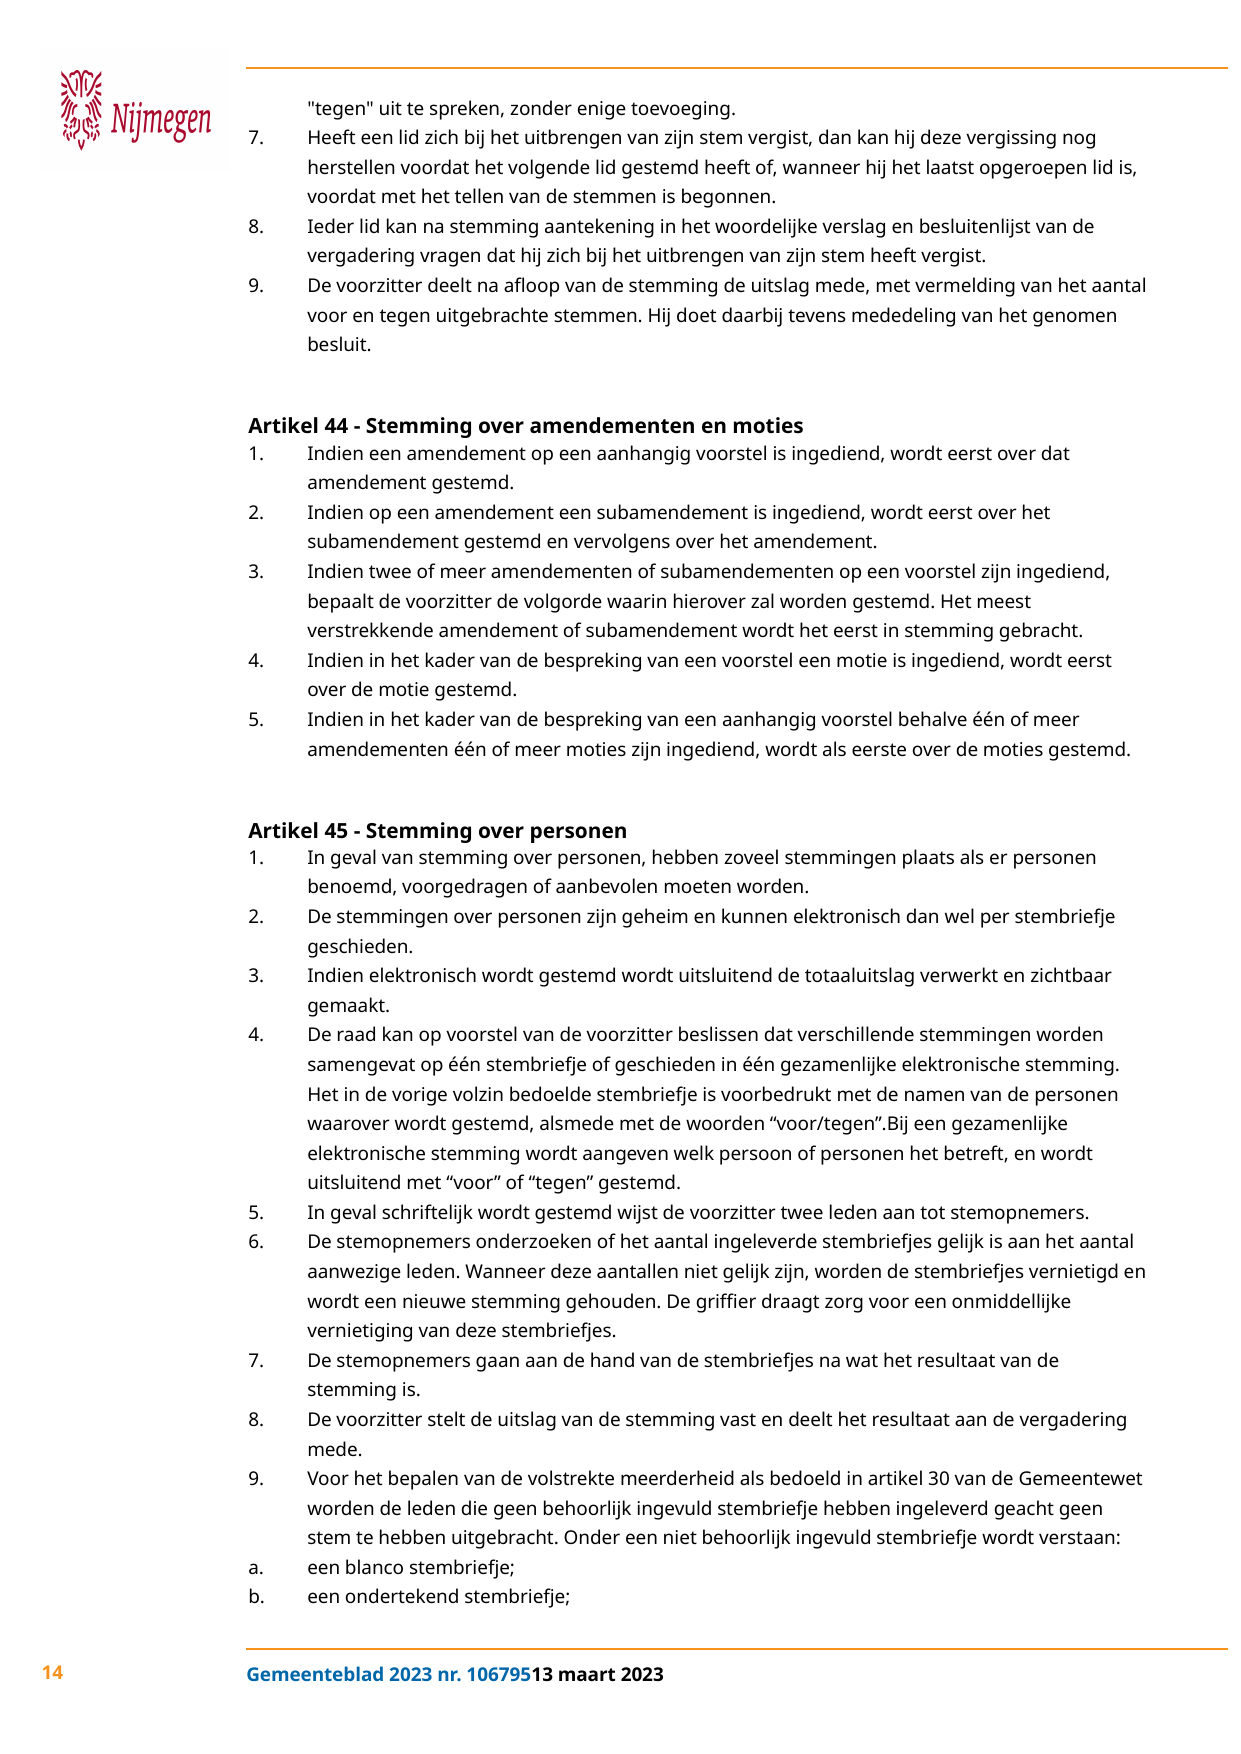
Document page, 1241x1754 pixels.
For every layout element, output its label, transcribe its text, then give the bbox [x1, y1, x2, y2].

list een blanco stembriefje; [248, 1554, 1152, 1580]
list De raad kan op voorstel van de voorzitter beslissen dat verschillende stemmingen worden samengevat op één stembriefje of geschieden in één gezamenlijke elektronische stemming. Het in de vorige volzin bedoelde stembriefje is voorbedrukt met de namen van de personen waarover wordt gestemd, alsmede met de woorden “voor/tegen”.Bij een gezamenlijke elektronische stemming wordt aangeven welk persoon of personen het betreft, en wordt uitsluitend met “voor” of “tegen” gestemd. [248, 1022, 1152, 1195]
text Artikel 44 - Stemming over amendementen en moties [248, 411, 1152, 440]
list Indien twee of meer amendementen of subamendementen op een voorstel zijn ingediend, bepaalt de voorzitter de volgorde waarin hierover zal worden gestemd. Het meest verstrekkende amendement of subamendement wordt het eerst in stemming gebracht. [248, 558, 1152, 643]
list De stemmingen over personen zijn geheim en kunnen elektronisch dan wel per stembriefje geschieden. [248, 903, 1152, 959]
text Artikel 45 - Stemming over personen [248, 816, 1152, 844]
list In geval schriftelijk wordt gestemd wijst de voorzitter twee leden aan tot stemopnemers. [248, 1199, 1152, 1225]
list De voorzitter deelt na afloop van de stemming de uitslag mede, met vermelding van het aantal voor en tegen uitgebrachte stemmen. Hij doet daarbij tevens mededeling van het genomen besluit. [248, 272, 1152, 357]
list In geval van stemming over personen, hebben zoveel stemmingen plaats als er personen benoemd, voorgedragen of aanbevolen moeten worden. [248, 844, 1152, 899]
list Indien in het kader van de bespreking van een voorstel een motie is ingediend, wordt eerst over de motie gestemd. [248, 647, 1152, 702]
list een ondertekend stembriefje; [248, 1584, 1152, 1609]
list Ieder lid kan na stemming aantekening in het woordelijke verslag en besluitenlijst van de vergadering vragen dat hij zich bij het uitbrengen van zijn stem heeft vergist. [248, 213, 1152, 268]
list "tegen" uit te spreken, zonder enige toevoeging. [248, 95, 1152, 121]
list Indien elektronisch wordt gestemd wordt uitsluitend de totaaluitslag verwerkt en zichtbaar gemaakt. [248, 962, 1152, 1018]
list De stemopnemers gaan aan de hand van de stembriefjes na wat het resultaat van de stemming is. [248, 1347, 1152, 1402]
list De voorzitter stelt de uitslag van de stemming vast en deelt het resultaat aan de vergadering mede. [248, 1406, 1152, 1462]
list Indien op een amendement een subamendement is ingediend, wordt eerst over het subamendement gestemd en vervolgens over het amendement. [248, 499, 1152, 554]
picture [41, 47, 231, 172]
list Heeft een lid zich bij het uitbrengen van zijn stem vergist, dan kan hij deze vergissing nog herstellen voordat het volgende lid gestemd heeft of, wanneer hij het laatst opgeroepen lid is, voordat met het tellen van de stemmen is begonnen. [248, 124, 1152, 209]
list De stemopnemers onderzoeken of het aantal ingeleverde stembriefjes gelijk is aan het aantal aanwezige leden. Wanneer deze aantallen niet gelijk zijn, worden de stembriefjes vernietigd en wordt een nieuwe stemming gehouden. De griffier draagt zorg voor een onmiddellijke vernietiging van deze stembriefjes. [248, 1229, 1152, 1343]
list Indien een amendement op een aanhangig voorstel is ingediend, wordt eerst over dat amendement gestemd. [248, 440, 1152, 495]
list Voor het bepalen van de volstrekte meerderheid als bedoeld in artikel 30 van de Gemeentewet worden de leden die geen behoorlijk ingevuld stembriefje hebben ingeleverd geacht geen stem te hebben uitgebracht. Onder een niet behoorlijk ingevuld stembriefje wordt verstaan: [248, 1465, 1152, 1550]
list Indien in het kader van de bespreking van een aanhangig voorstel behalve één of meer amendementen één of meer moties zijn ingediend, wordt als eerste over de moties gestemd. [248, 706, 1152, 761]
